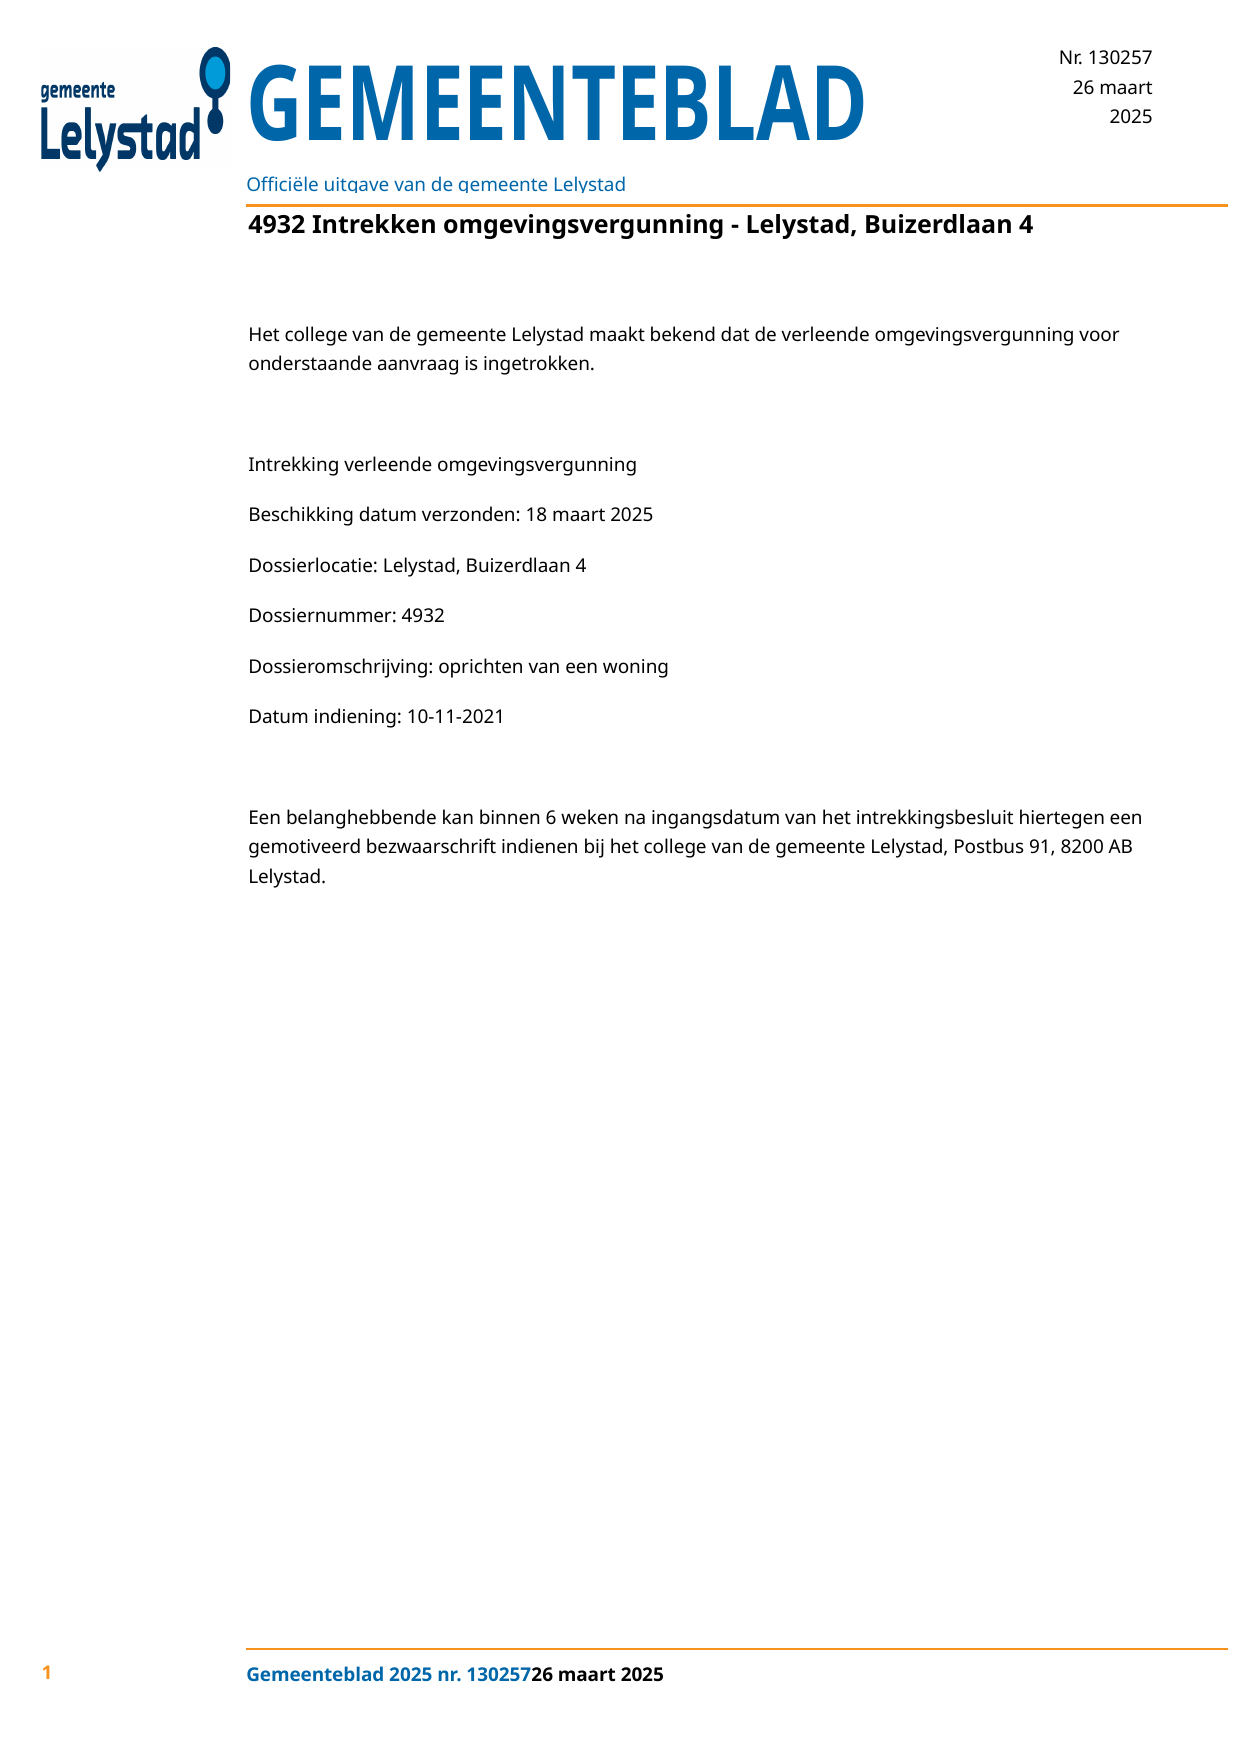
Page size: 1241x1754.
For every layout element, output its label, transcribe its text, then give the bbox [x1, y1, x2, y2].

text 4932 Intrekken omgevingsvergunning - Lelystad, Buizerdlaan 4 [248, 207, 1152, 241]
text Intrekking verleende omgevingsvergunning [248, 451, 1152, 477]
text Een belanghebbende kan binnen 6 weken na ingangsdatum van het intrekkingsbesluit hiertegen een gemotiveerd bezwaarschrift indienen bij het college van de gemeente Lelystad, Postbus 91, 8200 AB Lelystad. [248, 804, 1152, 889]
text Dossierlocatie: Lelystad, Buizerdlaan 4 [248, 552, 1152, 578]
text Beschikking datum verzonden: 18 maart 2025 [248, 502, 1152, 527]
text Datum indiening: 10-11-2021 [248, 703, 1152, 729]
text Dossiernummer: 4932 [248, 602, 1152, 628]
text Dossieromschrijving: oprichten van een woning [248, 653, 1152, 678]
picture [41, 47, 231, 172]
text Het college van de gemeente Lelystad maakt bekend dat de verleende omgevingsvergunning voor onderstaande aanvraag is ingetrokken. [248, 321, 1152, 376]
